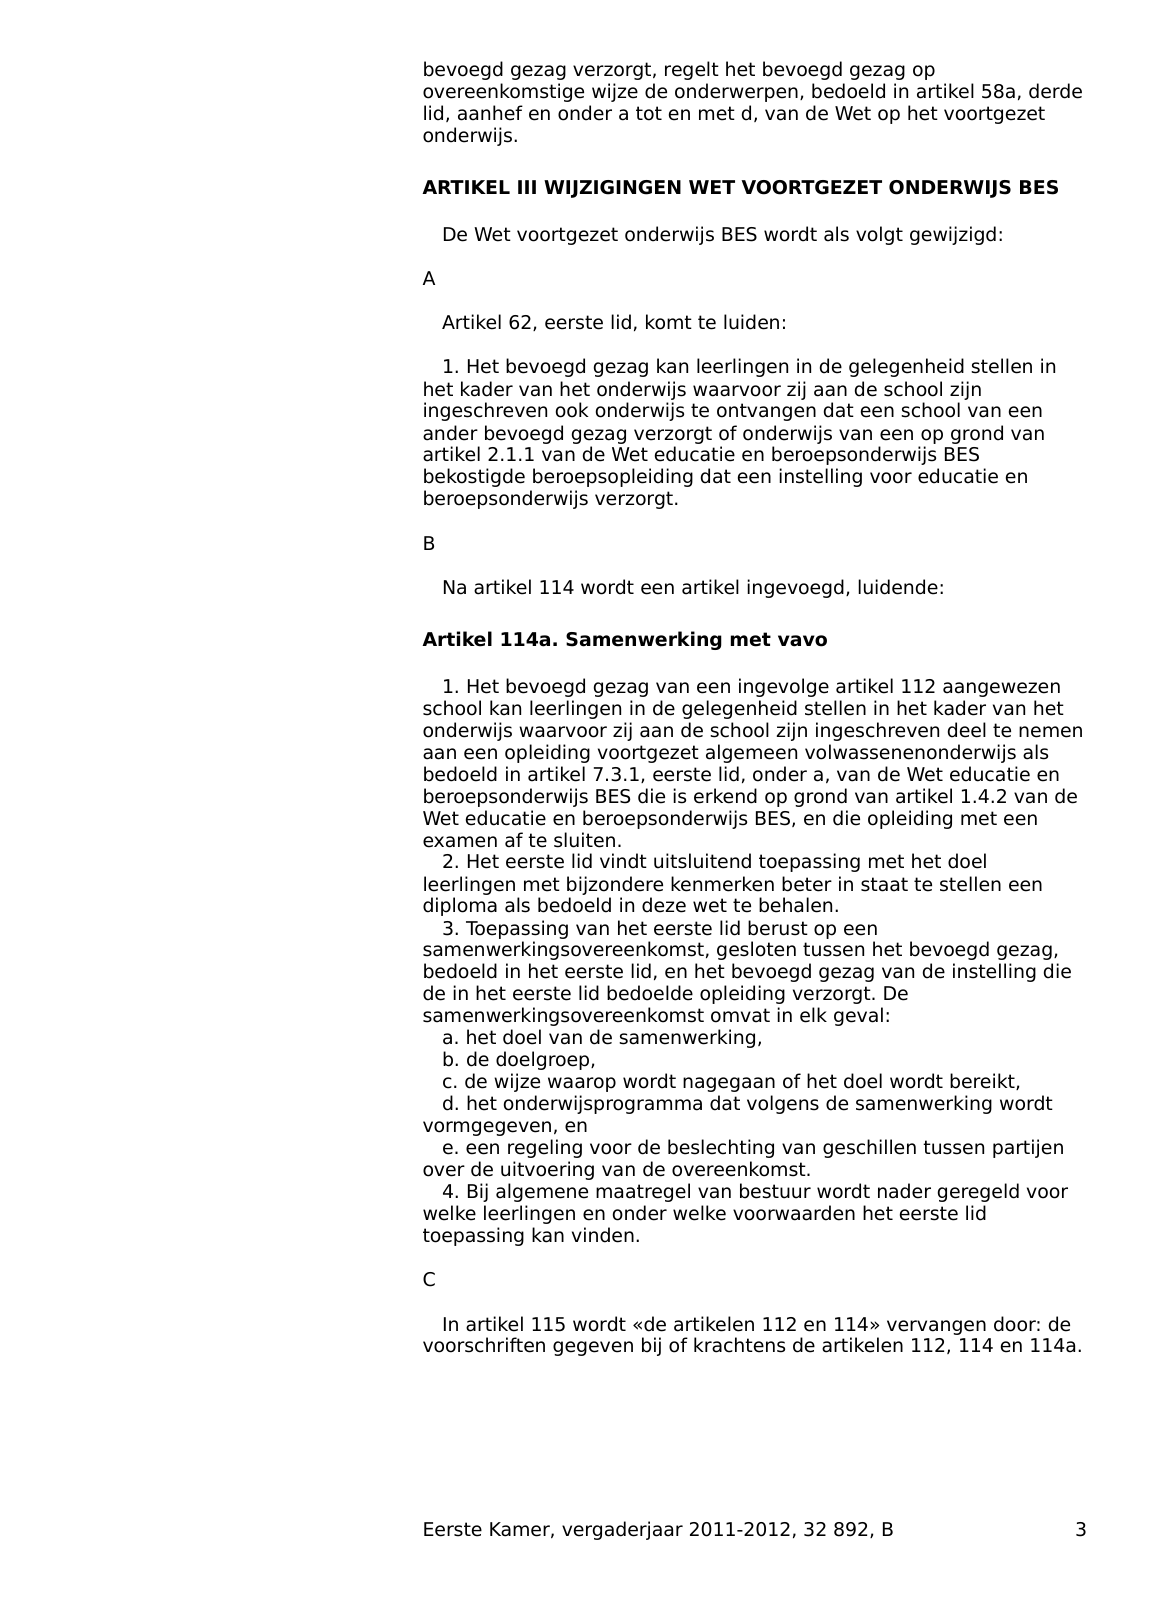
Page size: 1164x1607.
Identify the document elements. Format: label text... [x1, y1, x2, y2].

text 1. Het bevoegd gezag kan leerlingen in de gelegenheid stellen in het kader van het onderwijs waarvoor zij aan de school zijn ingeschreven ook onderwijs te ontvangen dat een school van een ander bevoegd gezag verzorgt of onderwijs van een op grond van artikel 2.1.1 van de Wet educatie en beroepsonderwijs BES bekostigde beroepsopleiding dat een instelling voor educatie en beroepsonderwijs verzorgt. [422, 356, 1087, 510]
text e. een regeling voor de beslechting van geschillen tussen partijen over de uitvoering van de overeenkomst. [422, 1137, 1087, 1181]
text Na artikel 114 wordt een artikel ingevoegd, luidende: [422, 577, 1087, 599]
text 4. Bij algemene maatregel van bestuur wordt nader geregeld voor welke leerlingen en onder welke voorwaarden het eerste lid toepassing kan vinden. [422, 1181, 1087, 1247]
text A [422, 268, 1087, 290]
text d. het onderwijsprogramma dat volgens de samenwerking wordt vormgegeven, en [422, 1093, 1087, 1137]
text b. de doelgroep, [422, 1049, 1087, 1071]
text Artikel 62, eerste lid, komt te luiden: [422, 312, 1087, 334]
text B [422, 532, 1087, 554]
text 3. Toepassing van het eerste lid berust op een samenwerkingsovereenkomst, gesloten tussen het bevoegd gezag, bedoeld in het eerste lid, en het bevoegd gezag van de instelling die de in het eerste lid bedoelde opleiding verzorgt. De samenwerkingsovereenkomst omvat in elk geval: [422, 917, 1087, 1027]
text bevoegd gezag verzorgt, regelt het bevoegd gezag op overeenkomstige wijze de onderwerpen, bedoeld in artikel 58a, derde lid, aanhef en onder a tot en met d, van de Wet op het voortgezet onderwijs. [422, 59, 1087, 147]
text In artikel 115 wordt «de artikelen 112 en 114» vervangen door: de voorschriften gegeven bij of krachtens de artikelen 112, 114 en 114a. [422, 1313, 1087, 1357]
text 2. Het eerste lid vindt uitsluitend toepassing met het doel leerlingen met bijzondere kenmerken beter in staat te stellen een diploma als bedoeld in deze wet te behalen. [422, 851, 1087, 917]
text 1. Het bevoegd gezag van een ingevolge artikel 112 aangewezen school kan leerlingen in de gelegenheid stellen in het kader van het onderwijs waarvoor zij aan de school zijn ingeschreven deel te nemen aan een opleiding voortgezet algemeen volwassenenonderwijs als bedoeld in artikel 7.3.1, eerste lid, onder a, van de Wet educatie en beroepsonderwijs BES die is erkend op grond van artikel 1.4.2 van de Wet educatie en beroepsonderwijs BES, en die opleiding met een examen af te sluiten. [422, 676, 1087, 851]
subtitle Artikel 114a. Samenwerking met vavo [422, 629, 1087, 651]
text C [422, 1269, 1087, 1291]
text c. de wijze waarop wordt nagegaan of het doel wordt bereikt, [422, 1071, 1087, 1093]
subtitle ARTIKEL III WIJZIGINGEN WET VOORTGEZET ONDERWIJS BES [422, 177, 1087, 199]
text a. het doel van de samenwerking, [422, 1027, 1087, 1049]
text De Wet voortgezet onderwijs BES wordt als volgt gewijzigd: [422, 224, 1087, 246]
